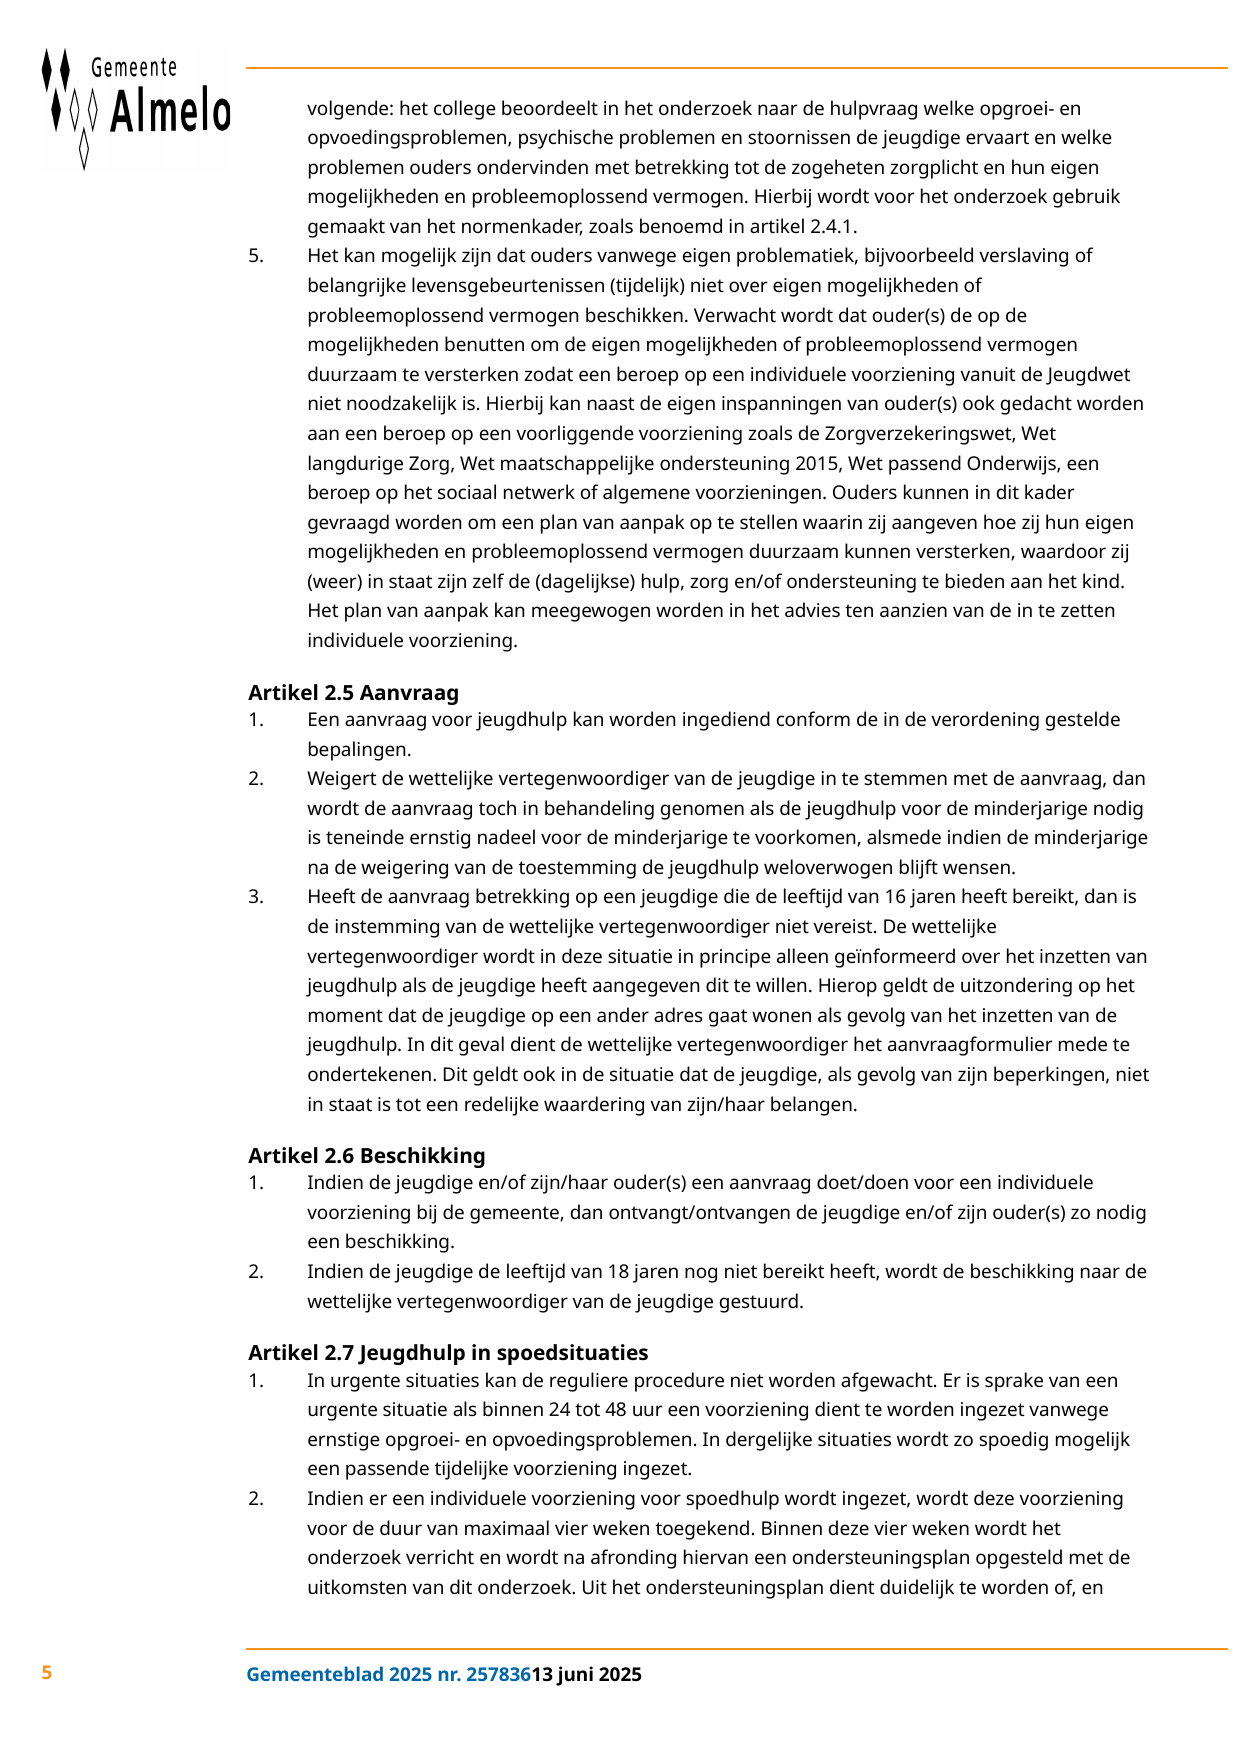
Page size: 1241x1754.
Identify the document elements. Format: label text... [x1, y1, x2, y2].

list Het kan mogelijk zijn dat ouders vanwege eigen problematiek, bijvoorbeeld verslaving of belangrijke levensgebeurtenissen (tijdelijk) niet over eigen mogelijkheden of probleemoplossend vermogen beschikken. Verwacht wordt dat ouder(s) de op de mogelijkheden benutten om de eigen mogelijkheden of probleemoplossend vermogen duurzaam te versterken zodat een beroep op een individuele voorziening vanuit de Jeugdwet niet noodzakelijk is. Hierbij kan naast de eigen inspanningen van ouder(s) ook gedacht worden aan een beroep op een voorliggende voorziening zoals de Zorgverzekeringswet, Wet langdurige Zorg, Wet maatschappelijke ondersteuning 2015, Wet passend Onderwijs, een beroep op het sociaal netwerk of algemene voorzieningen. Ouders kunnen in dit kader gevraagd worden om een plan van aanpak op te stellen waarin zij aangeven hoe zij hun eigen mogelijkheden en probleemoplossend vermogen duurzaam kunnen versterken, waardoor zij (weer) in staat zijn zelf de (dagelijkse) hulp, zorg en/of ondersteuning te bieden aan het kind. Het plan van aanpak kan meegewogen worden in het advies ten aanzien van de in te zetten individuele voorziening. [248, 243, 1152, 653]
list Indien er een individuele voorziening voor spoedhulp wordt ingezet, wordt deze voorziening voor de duur van maximaal vier weken toegekend. Binnen deze vier weken wordt het onderzoek verricht en wordt na afronding hiervan een ondersteuningsplan opgesteld met de uitkomsten van dit onderzoek. Uit het ondersteuningsplan dient duidelijk te worden of, en [248, 1485, 1152, 1599]
list Indien de jeugdige de leeftijd van 18 jaren nog niet bereikt heeft, wordt de beschikking naar de wettelijke vertegenwoordiger van de jeugdige gestuurd. [248, 1258, 1152, 1314]
picture [41, 47, 231, 172]
text Artikel 2.7 Jeugdhulp in spoedsituaties [248, 1338, 1152, 1367]
list In urgente situaties kan de reguliere procedure niet worden afgewacht. Er is sprake van een urgente situatie als binnen 24 tot 48 uur een voorziening dient te worden ingezet vanwege ernstige opgroei- en opvoedingsproblemen. In dergelijke situaties wordt zo spoedig mogelijk een passende tijdelijke voorziening ingezet. [248, 1367, 1152, 1481]
list Een aanvraag voor jeugdhulp kan worden ingediend conform de in de verordening gestelde bepalingen. [248, 706, 1152, 761]
list Indien de jeugdige en/of zijn/haar ouder(s) een aanvraag doet/doen voor een individuele voorziening bij de gemeente, dan ontvangt/ontvangen de jeugdige en/of zijn ouder(s) zo nodig een beschikking. [248, 1169, 1152, 1254]
text Artikel 2.5 Aanvraag [248, 678, 1152, 706]
list volgende: het college beoordeelt in het onderzoek naar de hulpvraag welke opgroei- en opvoedingsproblemen, psychische problemen en stoornissen de jeugdige ervaart en welke problemen ouders ondervinden met betrekking tot de zogeheten zorgplicht en hun eigen mogelijkheden en probleemoplossend vermogen. Hierbij wordt voor het onderzoek gebruik gemaakt van het normenkader, zoals benoemd in artikel 2.4.1. [248, 95, 1152, 239]
text Artikel 2.6 Beschikking [248, 1141, 1152, 1169]
list Heeft de aanvraag betrekking op een jeugdige die de leeftijd van 16 jaren heeft bereikt, dan is de instemming van de wettelijke vertegenwoordiger niet vereist. De wettelijke vertegenwoordiger wordt in deze situatie in principe alleen geïnformeerd over het inzetten van jeugdhulp als de jeugdige heeft aangegeven dit te willen. Hierop geldt de uitzondering op het moment dat de jeugdige op een ander adres gaat wonen als gevolg van het inzetten van de jeugdhulp. In dit geval dient de wettelijke vertegenwoordiger het aanvraagformulier mede te ondertekenen. Dit geldt ook in de situatie dat de jeugdige, als gevolg van zijn beperkingen, niet in staat is tot een redelijke waardering van zijn/haar belangen. [248, 884, 1152, 1116]
list Weigert de wettelijke vertegenwoordiger van de jeugdige in te stemmen met de aanvraag, dan wordt de aanvraag toch in behandeling genomen als de jeugdhulp voor de minderjarige nodig is teneinde ernstig nadeel voor de minderjarige te voorkomen, alsmede indien de minderjarige na de weigering van de toestemming de jeugdhulp weloverwogen blijft wensen. [248, 765, 1152, 880]
